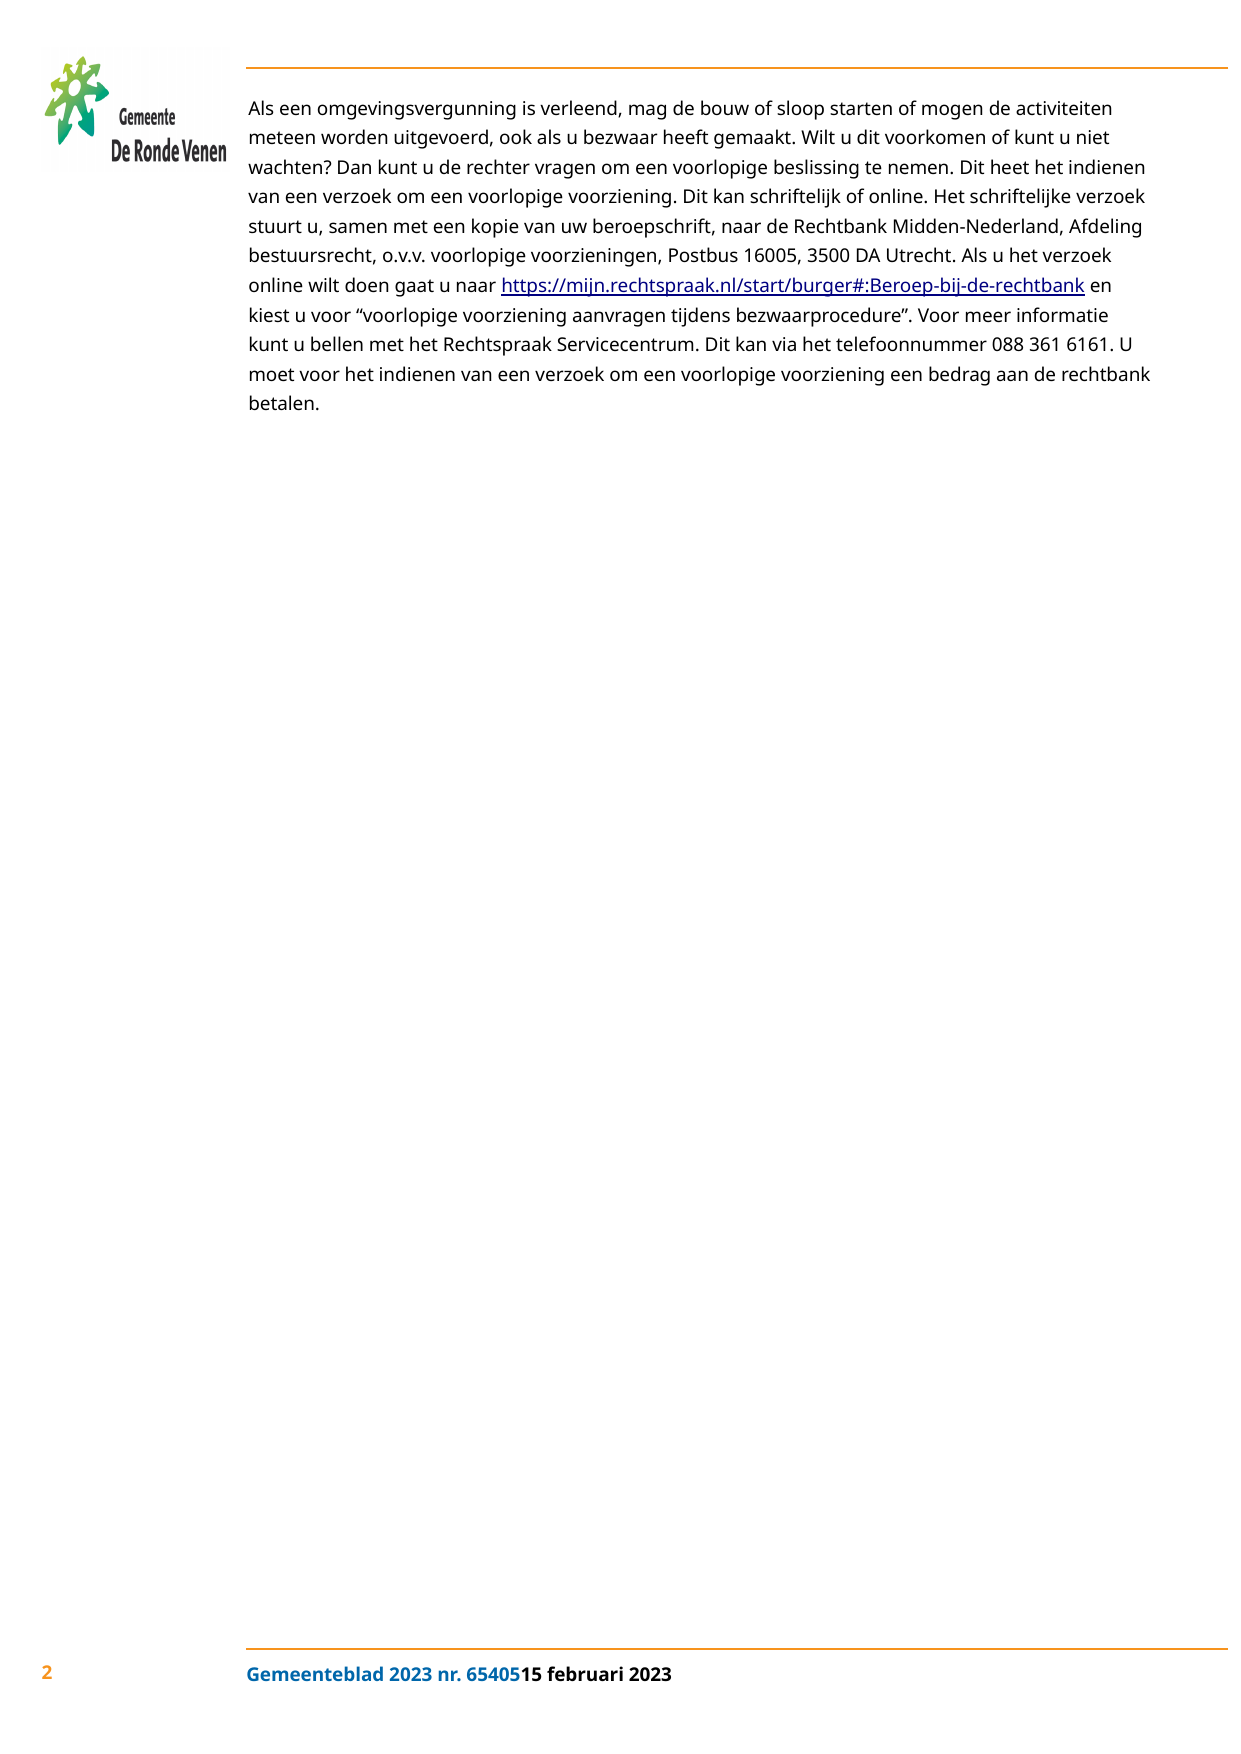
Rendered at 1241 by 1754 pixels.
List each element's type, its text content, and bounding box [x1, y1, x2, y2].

picture [41, 47, 231, 172]
text Als een omgevingsvergunning is verleend, mag de bouw of sloop starten of mogen de activiteiten meteen worden uitgevoerd, ook als u bezwaar heeft gemaakt. Wilt u dit voorkomen of kunt u niet wachten? Dan kunt u de rechter vragen om een voorlopige beslissing te nemen. Dit heet het indienen van een verzoek om een voorlopige voorziening. Dit kan schriftelijk of online. Het schriftelijke verzoek stuurt u, samen met een kopie van uw beroepschrift, naar de Rechtbank Midden-Nederland, Afdeling bestuursrecht, o.v.v. voorlopige voorzieningen, Postbus 16005, 3500 DA Utrecht. Als u het verzoek online wilt doen gaat u naar https://mijn.rechtspraak.nl/start/burger#:Beroep-bij-de-rechtbank en kiest u voor “voorlopige voorziening aanvragen tijdens bezwaarprocedure”. Voor meer informatie kunt u bellen met het Rechtspraak Servicecentrum. Dit kan via het telefoonnummer 088 361 6161. U moet voor het indienen van een verzoek om een voorlopige voorziening een bedrag aan de rechtbank betalen. [248, 95, 1152, 416]
